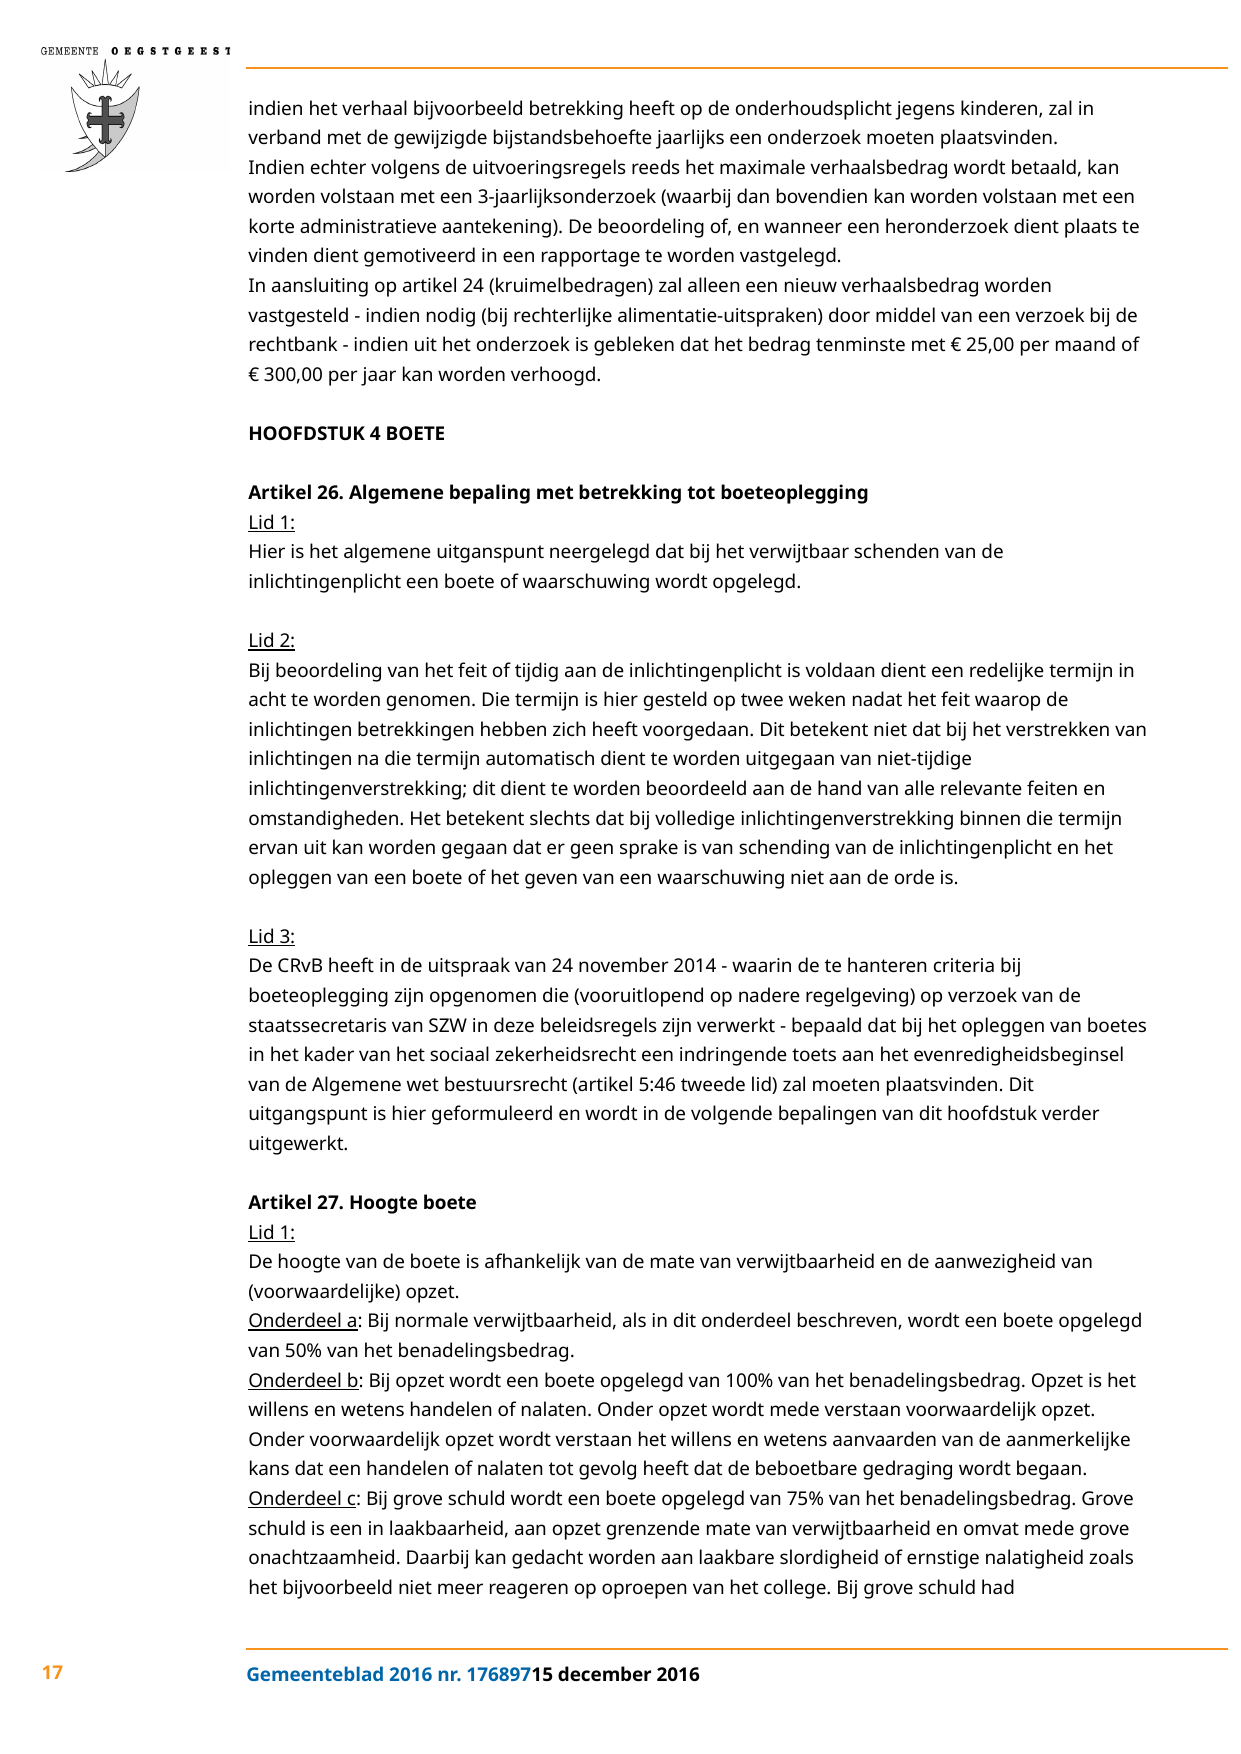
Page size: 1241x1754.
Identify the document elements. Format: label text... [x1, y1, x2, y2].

text HOOFDSTUK 4 BOETE [248, 420, 1152, 446]
text De hoogte van de boete is afhankelijk van de mate van verwijtbaarheid en de aanwezigheid van (voorwaardelijke) opzet. [248, 1248, 1152, 1304]
text Lid 1: [248, 509, 1152, 535]
text indien het verhaal bijvoorbeeld betrekking heeft op de onderhoudsplicht jegens kinderen, zal in verband met de gewijzigde bijstandsbehoefte jaarlijks een onderzoek moeten plaatsvinden. [248, 95, 1152, 150]
text Onderdeel a: Bij normale verwijtbaarheid, als in dit onderdeel beschreven, wordt een boete opgelegd van 50% van het benadelingsbedrag. [248, 1308, 1152, 1363]
text Onderdeel b: Bij opzet wordt een boete opgelegd van 100% van het benadelingsbedrag. Opzet is het willens en wetens handelen of nalaten. Onder opzet wordt mede verstaan voorwaardelijk opzet. Onder voorwaardelijk opzet wordt verstaan het willens en wetens aanvaarden van de aanmerkelijke kans dat een handelen of nalaten tot gevolg heeft dat de beboetbare gedraging wordt begaan. [248, 1367, 1152, 1481]
text Lid 3: [248, 923, 1152, 949]
text In aansluiting op artikel 24 (kruimelbedragen) zal alleen een nieuw verhaalsbedrag worden vastgesteld - indien nodig (bij rechterlijke alimentatie-uitspraken) door middel van een verzoek bij de rechtbank - indien uit het onderzoek is gebleken dat het bedrag tenminste met € 25,00 per maand of € 300,00 per jaar kan worden verhoogd. [248, 272, 1152, 387]
text De CRvB heeft in de uitspraak van 24 november 2014 - waarin de te hanteren criteria bij boeteoplegging zijn opgenomen die (vooruitlopend op nadere regelgeving) op verzoek van de staatssecretaris van SZW in deze beleidsregels zijn verwerkt - bepaald dat bij het opleggen van boetes in het kader van het sociaal zekerheidsrecht een indringende toets aan het evenredigheidsbeginsel van de Algemene wet bestuursrecht (artikel 5:46 tweede lid) zal moeten plaatsvinden. Dit uitgangspunt is hier geformuleerd en wordt in de volgende bepalingen van dit hoofdstuk verder uitgewerkt. [248, 953, 1152, 1156]
picture [41, 47, 231, 172]
text Artikel 27. Hoogte boete [248, 1189, 1152, 1215]
text Onderdeel c: Bij grove schuld wordt een boete opgelegd van 75% van het benadelingsbedrag. Grove schuld is een in laakbaarheid, aan opzet grenzende mate van verwijtbaarheid en omvat mede grove onachtzaamheid. Daarbij kan gedacht worden aan laakbare slordigheid of ernstige nalatigheid zoals het bijvoorbeeld niet meer reageren op oproepen van het college. Bij grove schuld had [248, 1485, 1152, 1600]
text Hier is het algemene uitganspunt neergelegd dat bij het verwijtbaar schenden van de inlichtingenplicht een boete of waarschuwing wordt opgelegd. [248, 538, 1152, 594]
text Lid 1: [248, 1219, 1152, 1245]
text Indien echter volgens de uitvoeringsregels reeds het maximale verhaalsbedrag wordt betaald, kan worden volstaan met een 3-jaarlijksonderzoek (waarbij dan bovendien kan worden volstaan met een korte administratieve aantekening). De beoordeling of, en wanneer een heronderzoek dient plaats te vinden dient gemotiveerd in een rapportage te worden vastgelegd. [248, 154, 1152, 268]
text Artikel 26. Algemene bepaling met betrekking tot boeteoplegging [248, 479, 1152, 505]
text Lid 2: [248, 627, 1152, 653]
text Bij beoordeling van het feit of tijdig aan de inlichtingenplicht is voldaan dient een redelijke termijn in acht te worden genomen. Die termijn is hier gesteld op twee weken nadat het feit waarop de inlichtingen betrekkingen hebben zich heeft voorgedaan. Dit betekent niet dat bij het verstrekken van inlichtingen na die termijn automatisch dient te worden uitgegaan van niet-tijdige inlichtingenverstrekking; dit dient te worden beoordeeld aan de hand van alle relevante feiten en omstandigheden. Het betekent slechts dat bij volledige inlichtingenverstrekking binnen die termijn ervan uit kan worden gegaan dat er geen sprake is van schending van de inlichtingenplicht en het opleggen van een boete of het geven van een waarschuwing niet aan de orde is. [248, 657, 1152, 890]
